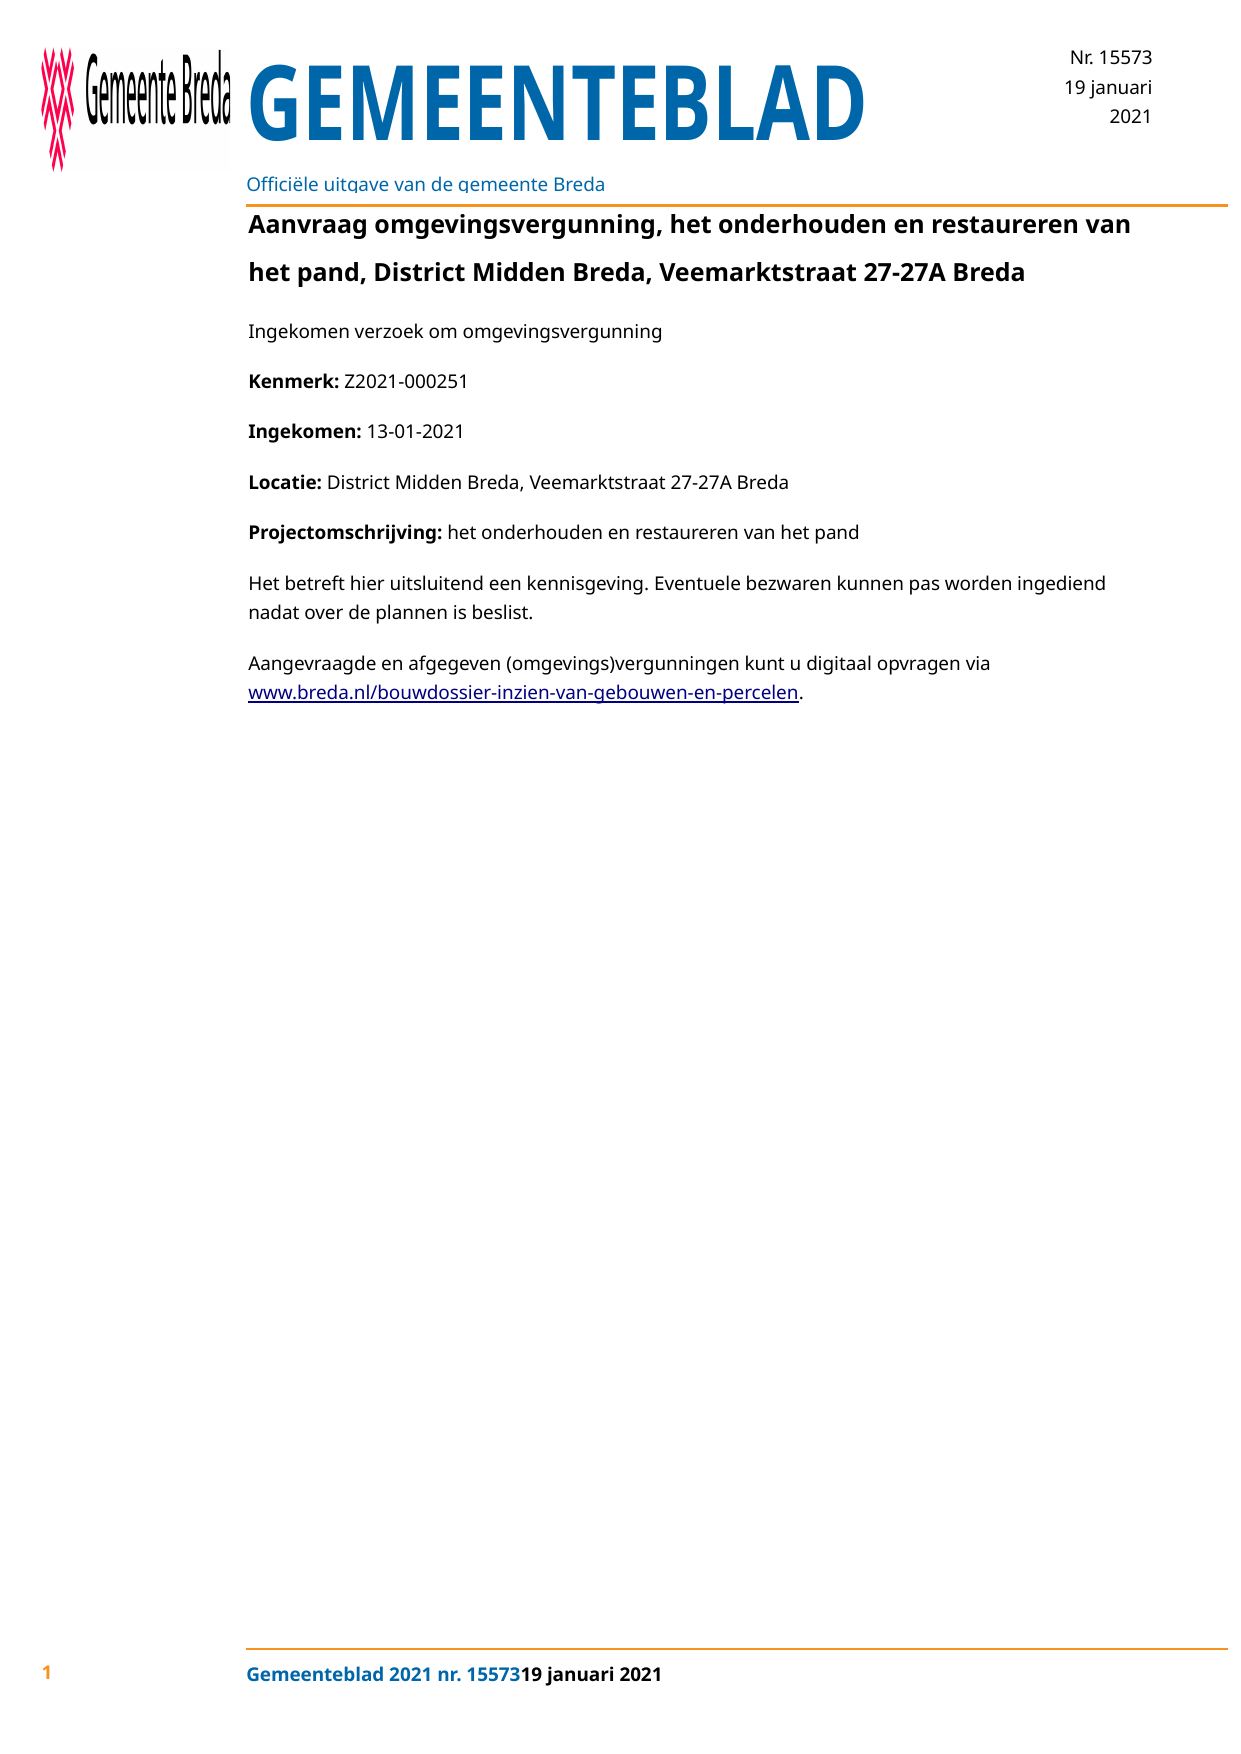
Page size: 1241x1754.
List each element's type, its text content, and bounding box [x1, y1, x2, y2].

text Locatie: District Midden Breda, Veemarktstraat 27-27A Breda [248, 469, 1152, 495]
text Ingekomen: 13-01-2021 [248, 419, 1152, 444]
text Aangevraagde en afgegeven (omgevings)vergunningen kunt u digitaal opvragen via www.breda.nl/bouwdossier-inzien-van-gebouwen-en-percelen. [248, 650, 1152, 705]
text Het betreft hier uitsluitend een kennisgeving. Eventuele bezwaren kunnen pas worden ingediend nadat over de plannen is beslist. [248, 570, 1152, 625]
text Aanvraag omgevingsvergunning, het onderhouden en restaureren van het pand, District Midden Breda, Veemarktstraat 27-27A Breda [248, 207, 1152, 288]
text Projectomschrijving: het onderhouden en restaureren van het pand [248, 519, 1152, 545]
text Kenmerk: Z2021-000251 [248, 368, 1152, 394]
text Ingekomen verzoek om omgevingsvergunning [248, 318, 1152, 344]
picture [41, 47, 231, 172]
